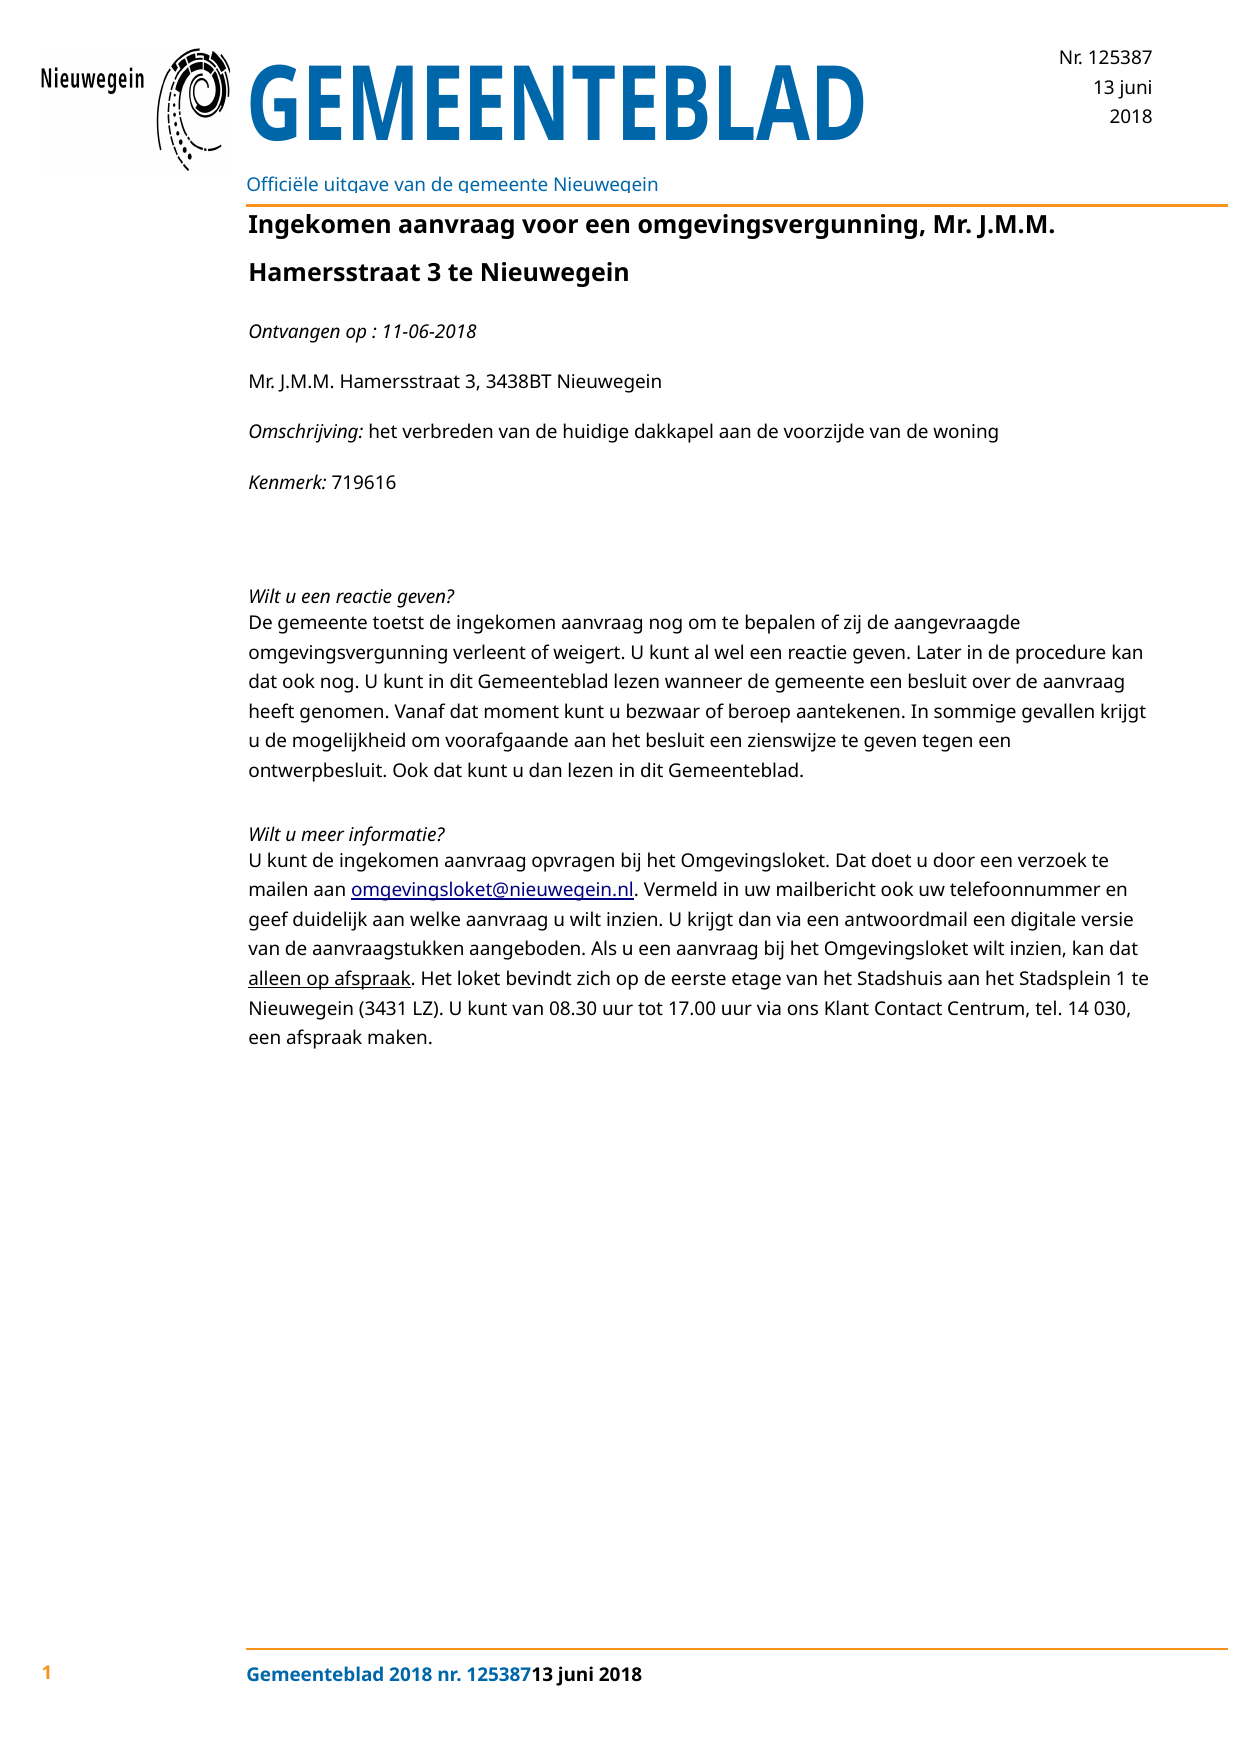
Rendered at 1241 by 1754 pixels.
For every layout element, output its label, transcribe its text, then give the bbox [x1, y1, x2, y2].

picture [41, 47, 231, 172]
text Ingekomen aanvraag voor een omgevingsvergunning, Mr. J.M.M. Hamersstraat 3 te Nieuwegein [248, 207, 1152, 288]
text Omschrijving: het verbreden van de huidige dakkapel aan de voorzijde van de woning [248, 419, 1152, 444]
text Ontvangen op : 11-06-2018 [248, 318, 1152, 344]
text De gemeente toetst de ingekomen aanvraag nog om te bepalen of zij de aangevraagde omgevingsvergunning verleent of weigert. U kunt al wel een reactie geven. Later in de procedure kan dat ook nog. U kunt in dit Gemeenteblad lezen wanneer de gemeente een besluit over de aanvraag heeft genomen. Vanaf dat moment kunt u bezwaar of beroep aantekenen. In sommige gevallen krijgt u de mogelijkheid om voorafgaande aan het besluit een zienswijze te geven tegen een ontwerpbesluit. Ook dat kunt u dan lezen in dit Gemeenteblad. [248, 609, 1152, 783]
text Wilt u meer informatie? [248, 821, 1152, 847]
text Wilt u een reactie geven? [248, 583, 1152, 609]
text Kenmerk: 719616 [248, 469, 1152, 495]
text U kunt de ingekomen aanvraag opvragen bij het Omgevingsloket. Dat doet u door een verzoek te mailen aan omgevingsloket@nieuwegein.nl. Vermeld in uw mailbericht ook uw telefoonnummer en geef duidelijk aan welke aanvraag u wilt inzien. U krijgt dan via een antwoordmail een digitale versie van de aanvraagstukken aangeboden. Als u een aanvraag bij het Omgevingsloket wilt inzien, kan dat alleen op afspraak. Het loket bevindt zich op de eerste etage van het Stadshuis aan het Stadsplein 1 te Nieuwegein (3431 LZ). U kunt van 08.30 uur tot 17.00 uur via ons Klant Contact Centrum, tel. 14 030, een afspraak maken. [248, 847, 1152, 1050]
text Mr. J.M.M. Hamersstraat 3, 3438BT Nieuwegein [248, 368, 1152, 394]
